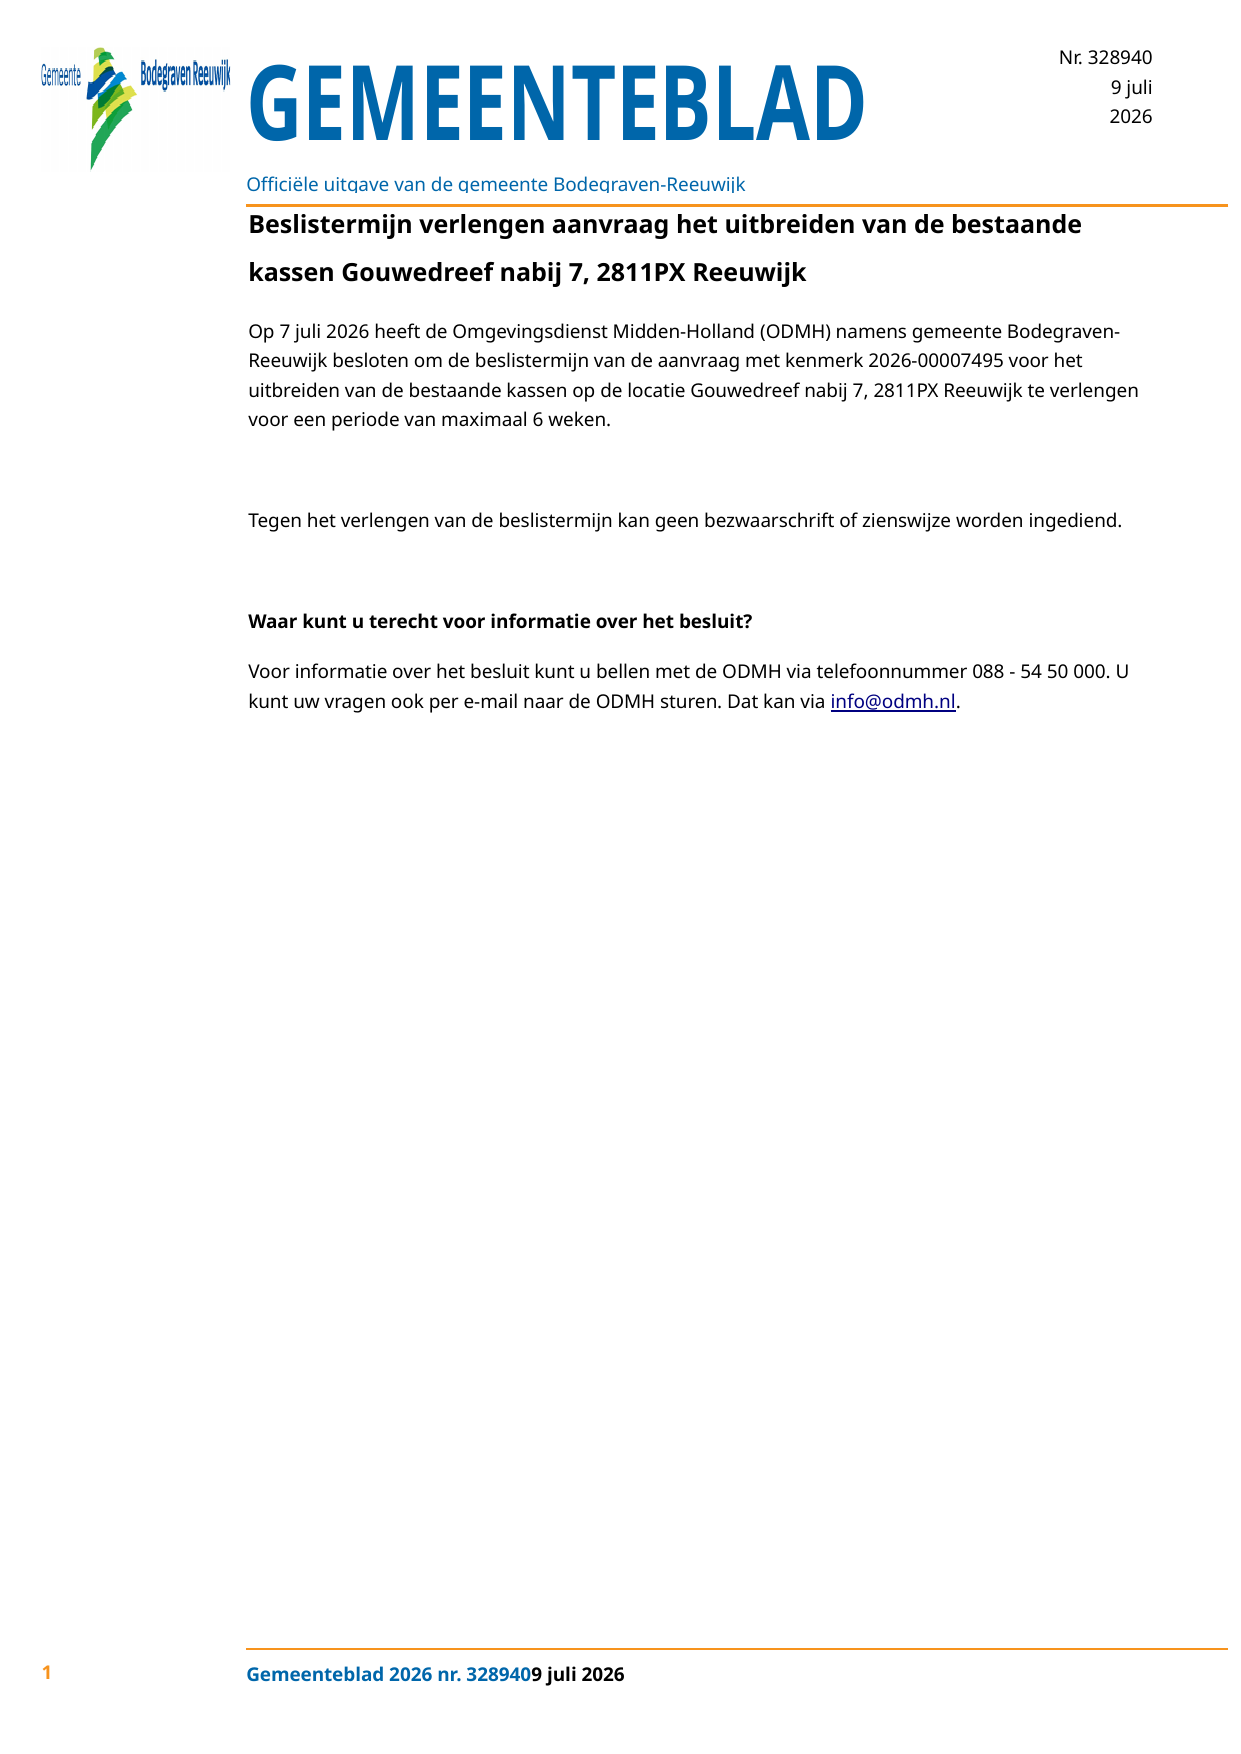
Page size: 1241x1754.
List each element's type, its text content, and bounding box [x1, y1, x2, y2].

text Beslistermijn verlengen aanvraag het uitbreiden van de bestaande kassen Gouwedreef nabij 7, 2811PX Reeuwijk [248, 207, 1152, 288]
picture [41, 47, 231, 172]
text Waar kunt u terecht voor informatie over het besluit? [248, 608, 1152, 634]
text Voor informatie over het besluit kunt u bellen met de ODMH via telefoonnummer 088 - 54 50 000. U kunt uw vragen ook per e-mail naar de ODMH sturen. Dat kan via info@odmh.nl. [248, 659, 1152, 714]
text Tegen het verlengen van de beslistermijn kan geen bezwaarschrift of zienswijze worden ingediend. [248, 507, 1152, 533]
text Op 7 juli 2026 heeft de Omgevingsdienst Midden-Holland (ODMH) namens gemeente Bodegraven-Reeuwijk besloten om de beslistermijn van de aanvraag met kenmerk 2026-00007495 voor het uitbreiden van de bestaande kassen op de locatie Gouwedreef nabij 7, 2811PX Reeuwijk te verlengen voor een periode van maximaal 6 weken. [248, 318, 1152, 432]
